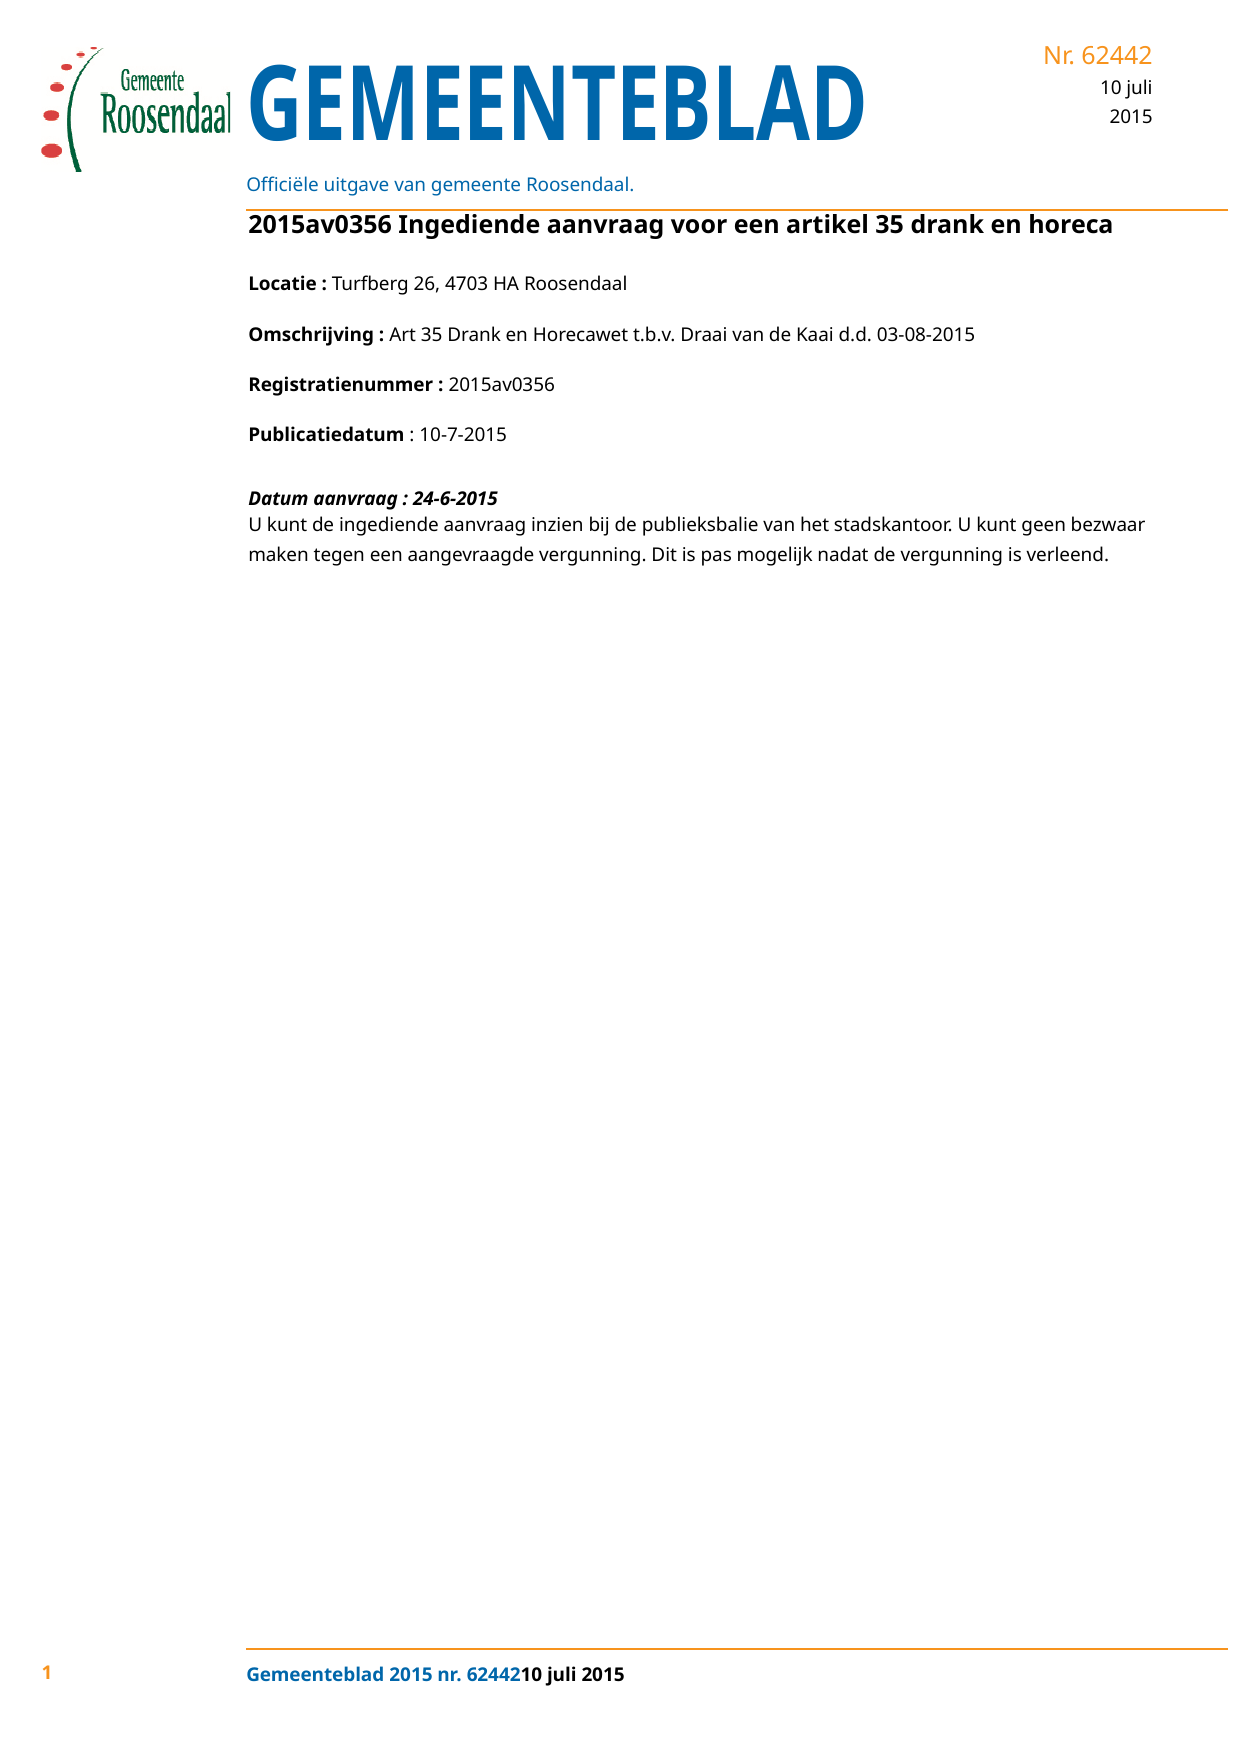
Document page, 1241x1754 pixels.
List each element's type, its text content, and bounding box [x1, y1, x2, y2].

text Locatie : Turfberg 26, 4703 HA Roosendaal [248, 270, 1152, 296]
text Publicatiedatum : 10-7-2015 [248, 422, 1152, 447]
text Datum aanvraag : 24-6-2015 [248, 486, 1152, 511]
text Registratienummer : 2015av0356 [248, 371, 1152, 397]
picture [41, 47, 231, 172]
text Omschrijving : Art 35 Drank en Horecawet t.b.v. Draai van de Kaai d.d. 03-08-2015 [248, 321, 1152, 346]
text U kunt de ingediende aanvraag inzien bij de publieksbalie van het stadskantoor. U kunt geen bezwaar maken tegen een aangevraagde vergunning. Dit is pas mogelijk nadat de vergunning is verleend. [248, 511, 1152, 567]
text 2015av0356 Ingediende aanvraag voor een artikel 35 drank en horeca [248, 211, 1152, 241]
